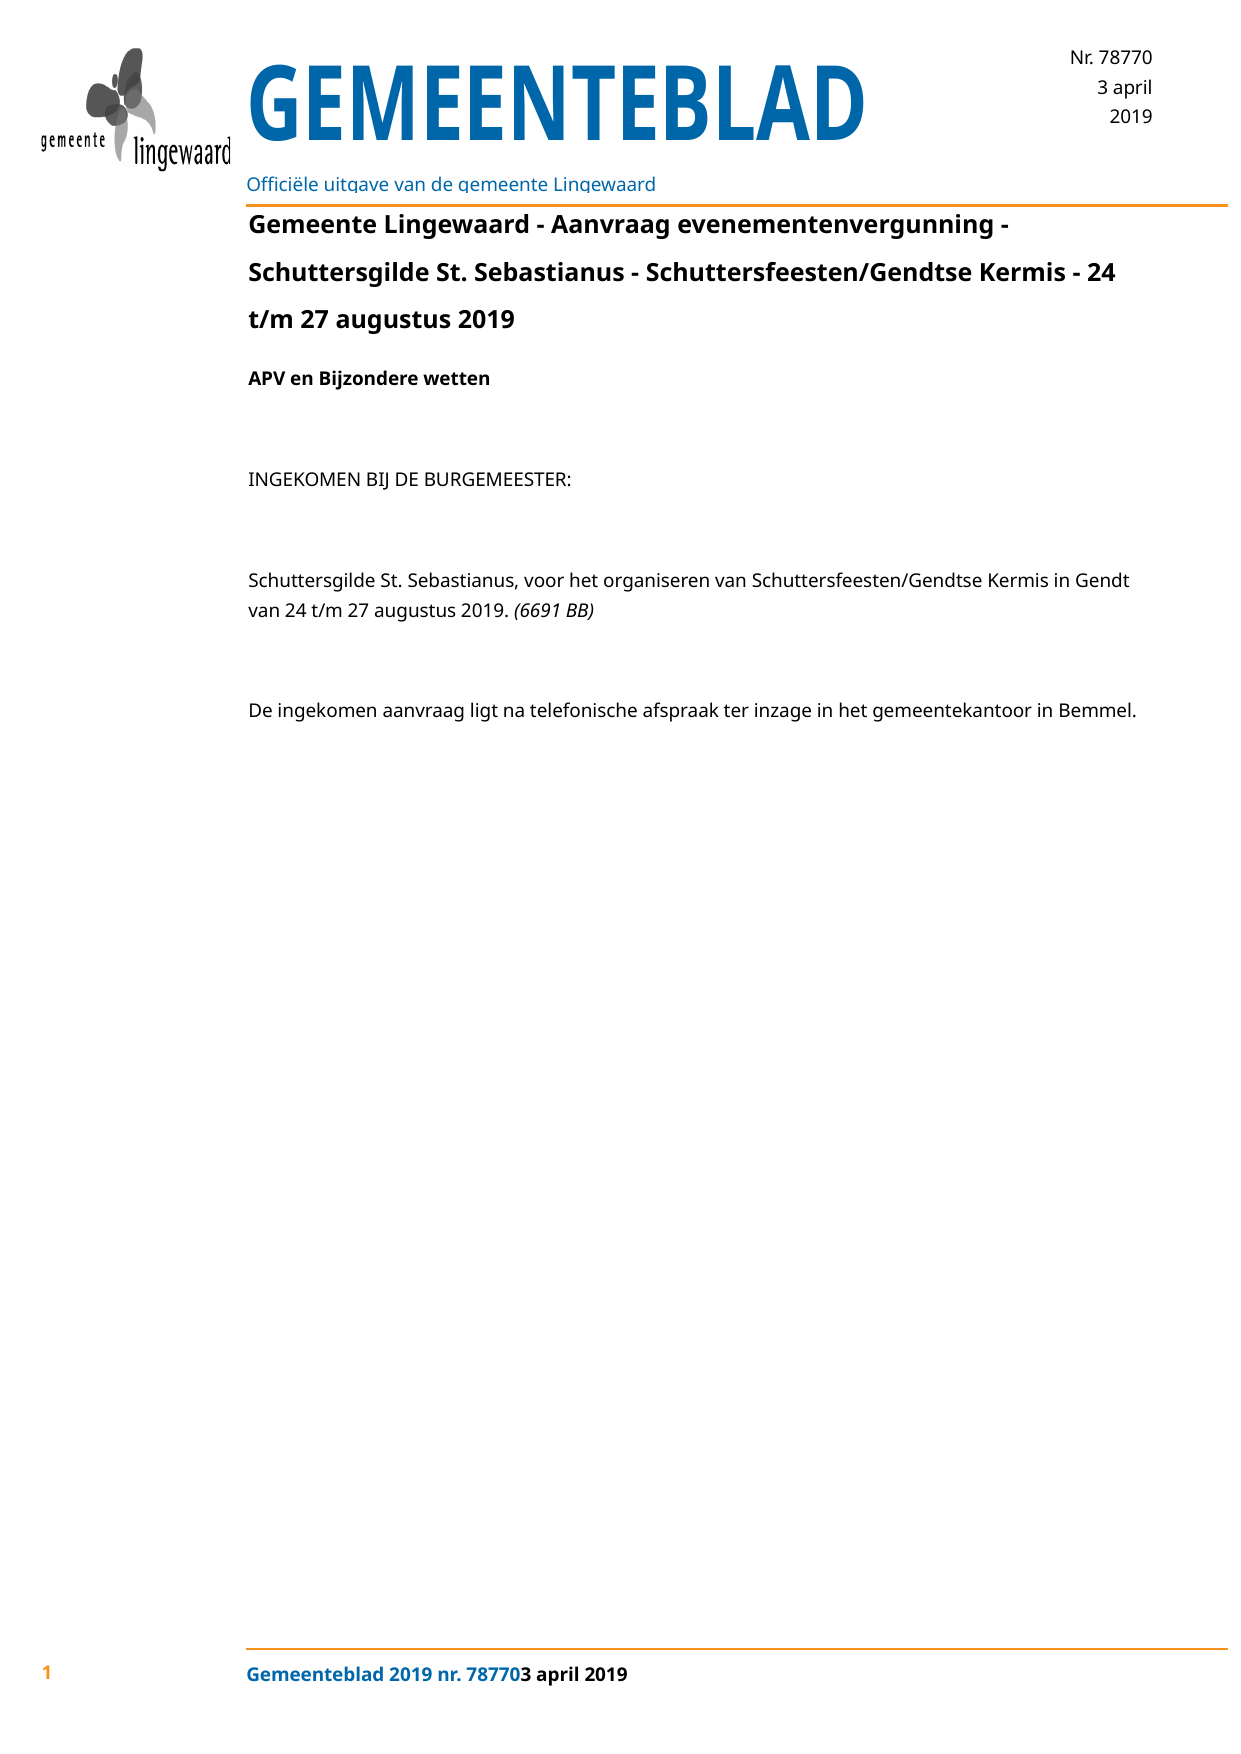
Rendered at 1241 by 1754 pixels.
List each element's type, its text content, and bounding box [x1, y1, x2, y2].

picture [41, 47, 231, 172]
text APV en Bijzondere wetten [248, 366, 1152, 391]
text INGEKOMEN BIJ DE BURGEMEESTER: [248, 466, 1152, 492]
text Schuttersgilde St. Sebastianus, voor het organiseren van Schuttersfeesten/Gendtse Kermis in Gendt van 24 t/m 27 augustus 2019. (6691 BB) [248, 567, 1152, 622]
text De ingekomen aanvraag ligt na telefonische afspraak ter inzage in het gemeentekantoor in Bemmel. [248, 698, 1152, 723]
text Gemeente Lingewaard - Aanvraag evenementenvergunning - Schuttersgilde St. Sebastianus - Schuttersfeesten/Gendtse Kermis - 24 t/m 27 augustus 2019 [248, 207, 1152, 336]
